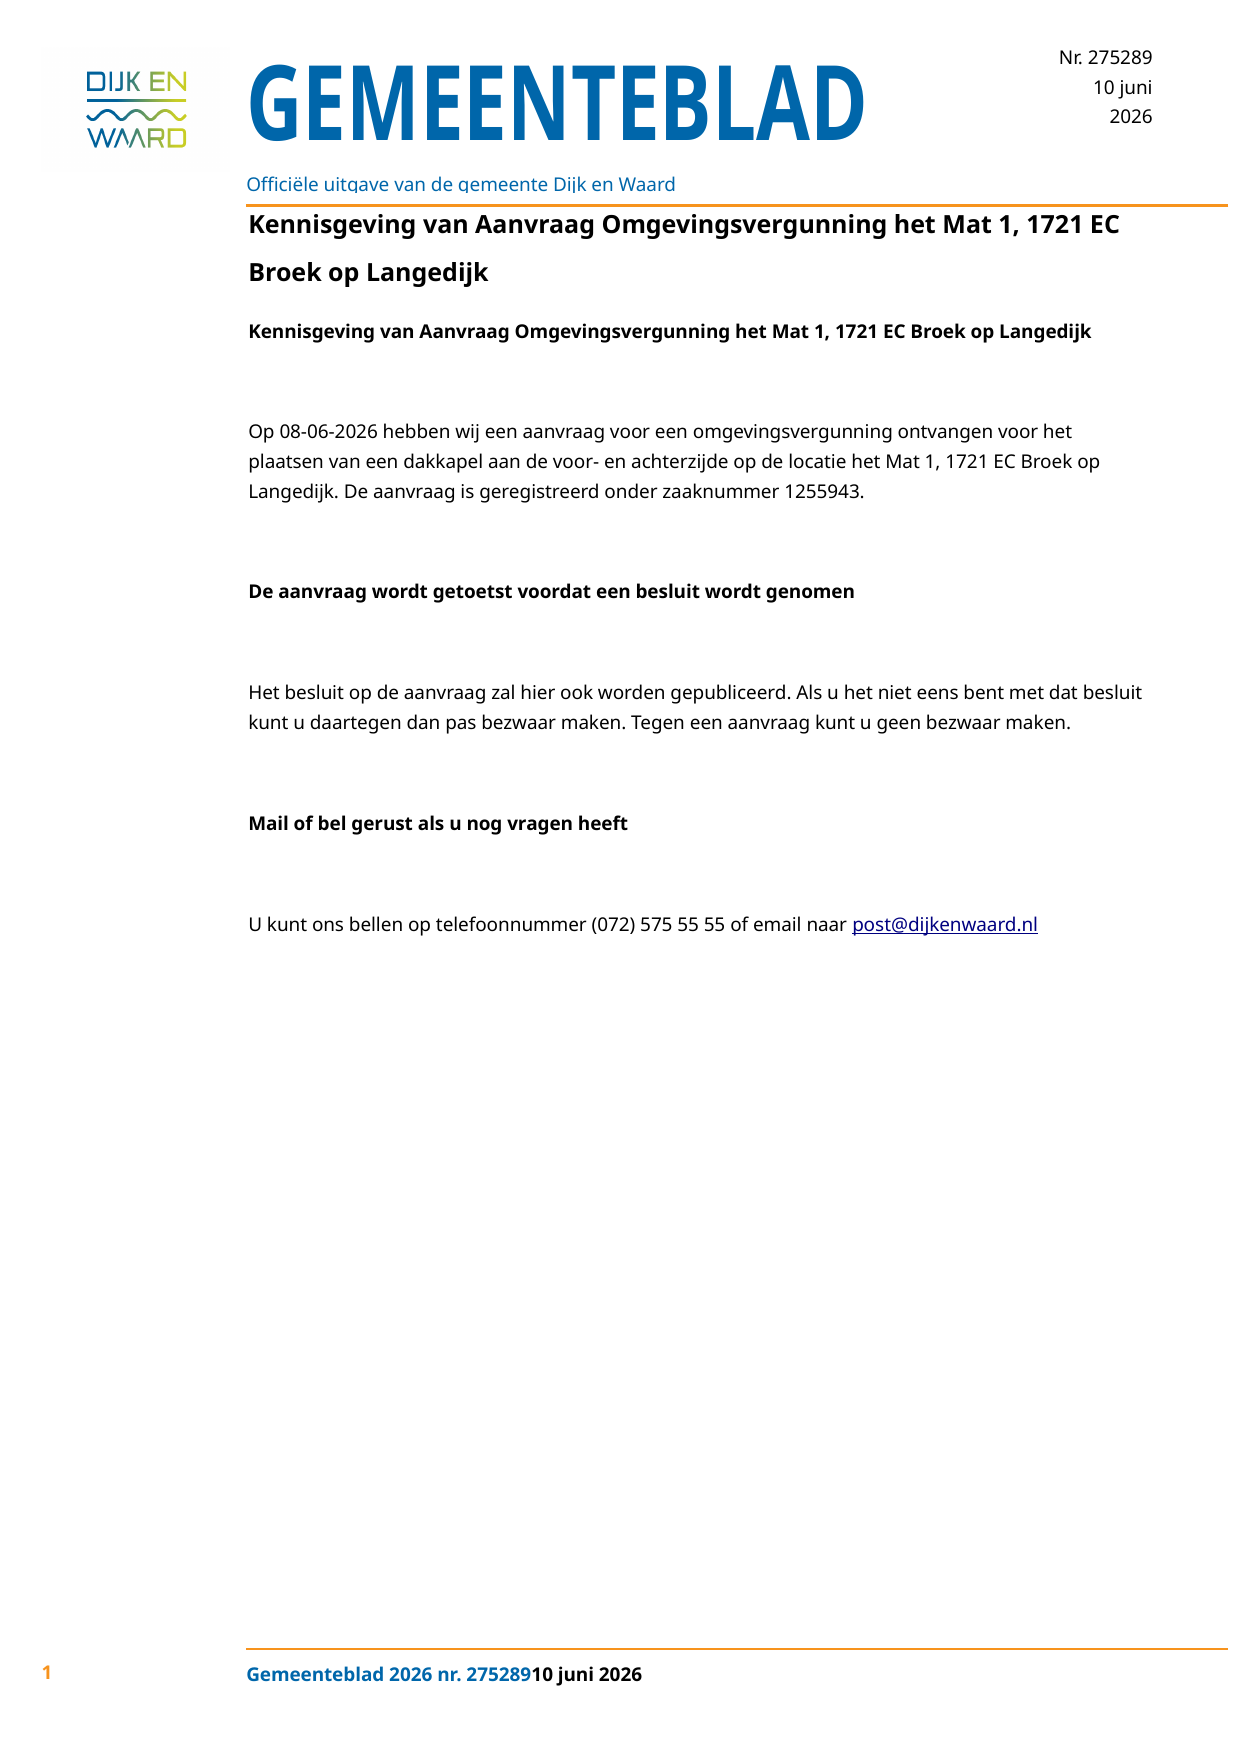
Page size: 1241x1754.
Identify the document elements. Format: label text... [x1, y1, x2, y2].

text De aanvraag wordt getoetst voordat een besluit wordt genomen [248, 579, 1152, 604]
text Het besluit op de aanvraag zal hier ook worden gepubliceerd. Als u het niet eens bent met dat besluit kunt u daartegen dan pas bezwaar maken. Tegen een aanvraag kunt u geen bezwaar maken. [248, 679, 1152, 735]
picture [41, 47, 231, 172]
text Op 08-06-2026 hebben wij een aanvraag voor een omgevingsvergunning ontvangen voor het plaatsen van een dakkapel aan de voor- en achterzijde op de locatie het Mat 1, 1721 EC Broek op Langedijk. De aanvraag is geregistreerd onder zaaknummer 1255943. [248, 419, 1152, 504]
text Kennisgeving van Aanvraag Omgevingsvergunning het Mat 1, 1721 EC Broek op Langedijk [248, 207, 1152, 288]
text U kunt ons bellen op telefoonnummer (072) 575 55 55 of email naar post@dijkenwaard.nl [248, 911, 1152, 937]
text Kennisgeving van Aanvraag Omgevingsvergunning het Mat 1, 1721 EC Broek op Langedijk [248, 318, 1152, 344]
text Mail of bel gerust als u nog vragen heeft [248, 810, 1152, 836]
